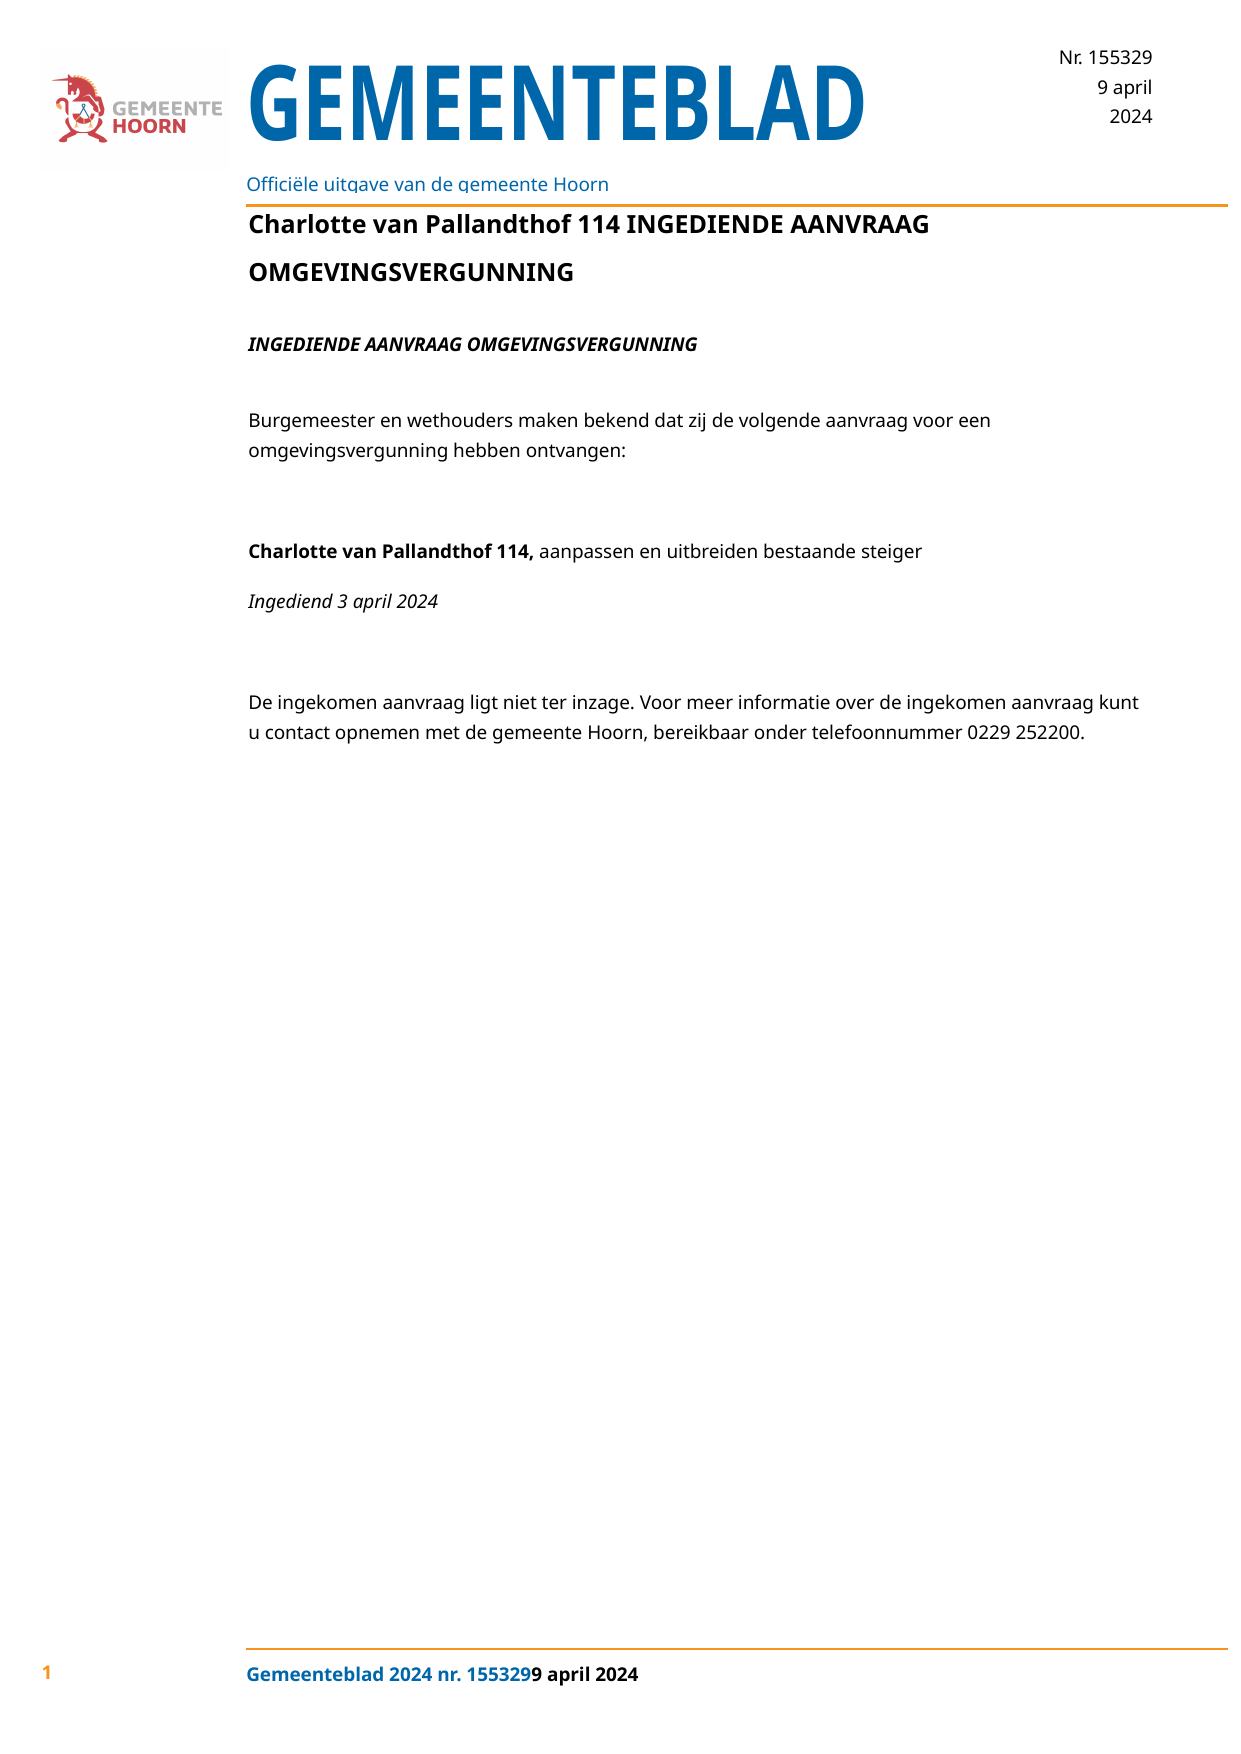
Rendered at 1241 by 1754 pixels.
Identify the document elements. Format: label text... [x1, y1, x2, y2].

text Charlotte van Pallandthof 114, aanpassen en uitbreiden bestaande steiger [248, 538, 1152, 564]
text Charlotte van Pallandthof 114 INGEDIENDE AANVRAAG OMGEVINGSVERGUNNING [248, 207, 1152, 288]
text De ingekomen aanvraag ligt niet ter inzage. Voor meer informatie over de ingekomen aanvraag kunt u contact opnemen met de gemeente Hoorn, bereikbaar onder telefoonnummer 0229 252200. [248, 689, 1152, 744]
text Ingediend 3 april 2024 [248, 588, 1152, 614]
picture [41, 47, 231, 172]
text Burgemeester en wethouders maken bekend dat zij de volgende aanvraag voor een omgevingsvergunning hebben ontvangen: [248, 408, 1152, 463]
text INGEDIENDE AANVRAAG OMGEVINGSVERGUNNING [248, 331, 1152, 357]
